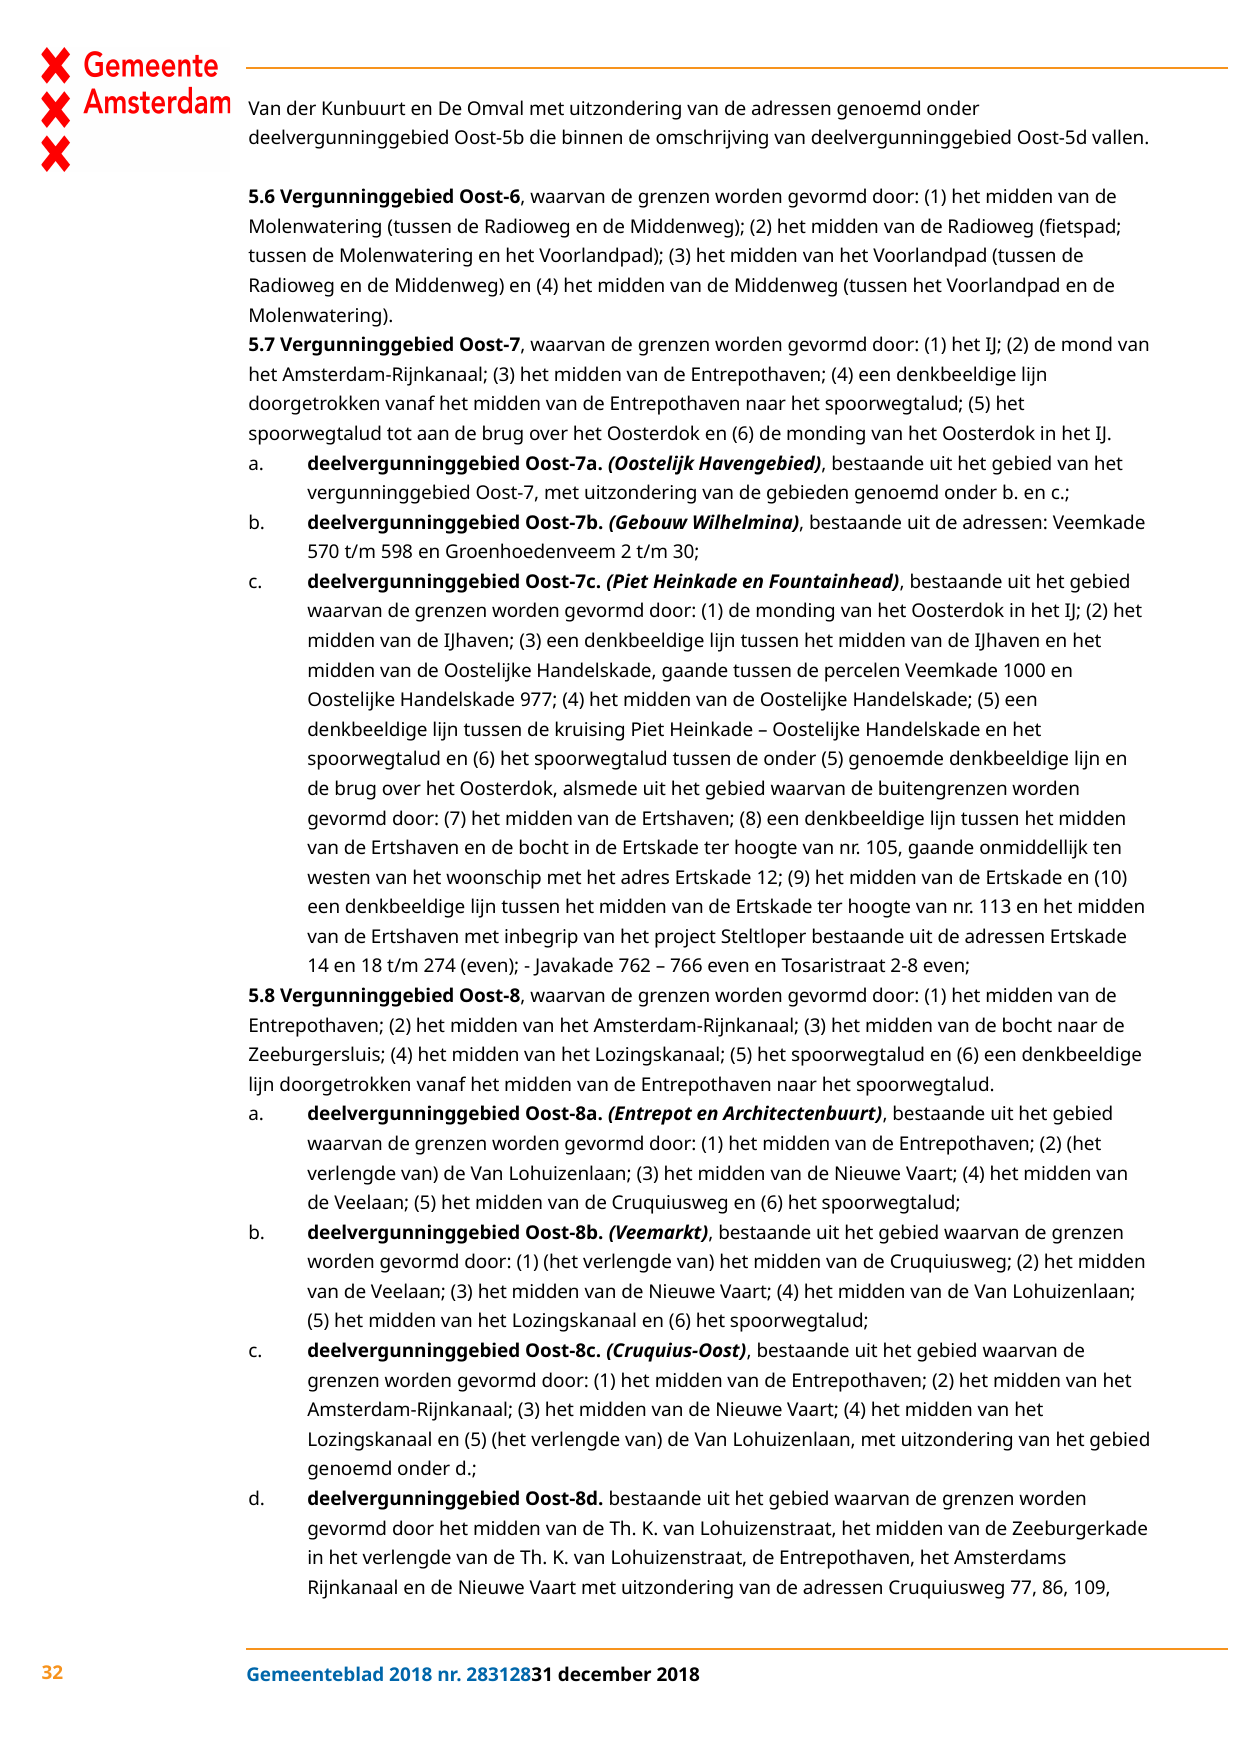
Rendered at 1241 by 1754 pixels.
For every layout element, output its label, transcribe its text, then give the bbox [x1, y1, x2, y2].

list deelvergunninggebied Oost-8a. (Entrepot en Architectenbuurt), bestaande uit het gebied waarvan de grenzen worden gevormd door: (1) het midden van de Entrepothaven; (2) (het verlengde van) de Van Lohuizenlaan; (3) het midden van de Nieuwe Vaart; (4) het midden van de Veelaan; (5) het midden van de Cruquiusweg en (6) het spoorwegtalud; [248, 1101, 1152, 1215]
list deelvergunninggebied Oost-7c. (Piet Heinkade en Fountainhead), bestaande uit het gebied waarvan de grenzen worden gevormd door: (1) de monding van het Oosterdok in het IJ; (2) het midden van de IJhaven; (3) een denkbeeldige lijn tussen het midden van de IJhaven en het midden van de Oostelijke Handelskade, gaande tussen de percelen Veemkade 1000 en Oostelijke Handelskade 977; (4) het midden van de Oostelijke Handelskade; (5) een denkbeeldige lijn tussen de kruising Piet Heinkade – Oostelijke Handelskade en het spoorwegtalud en (6) het spoorwegtalud tussen de onder (5) genoemde denkbeeldige lijn en de brug over het Oosterdok, alsmede uit het gebied waarvan de buitengrenzen worden gevormd door: (7) het midden van de Ertshaven; (8) een denkbeeldige lijn tussen het midden van de Ertshaven en de bocht in de Ertskade ter hoogte van nr. 105, gaande onmiddellijk ten westen van het woonschip met het adres Ertskade 12; (9) het midden van de Ertskade en (10) een denkbeeldige lijn tussen het midden van de Ertskade ter hoogte van nr. 113 en het midden van de Ertshaven met inbegrip van het project Steltloper bestaande uit de adressen Ertskade 14 en 18 t/m 274 (even); - Javakade 762 – 766 even en Tosaristraat 2-8 even; [248, 568, 1152, 978]
text 5.6 Vergunninggebied Oost-6, waarvan de grenzen worden gevormd door: (1) het midden van de Molenwatering (tussen de Radioweg en de Middenweg); (2) het midden van de Radioweg (fietspad; tussen de Molenwatering en het Voorlandpad); (3) het midden van het Voorlandpad (tussen de Radioweg en de Middenweg) en (4) het midden van de Middenweg (tussen het Voorlandpad en de Molenwatering). [248, 183, 1152, 328]
list deelvergunninggebied Oost-8c. (Cruquius-Oost), bestaande uit het gebied waarvan de grenzen worden gevormd door: (1) het midden van de Entrepothaven; (2) het midden van het Amsterdam-Rijnkanaal; (3) het midden van de Nieuwe Vaart; (4) het midden van het Lozingskanaal en (5) (het verlengde van) de Van Lohuizenlaan, met uitzondering van het gebied genoemd onder d.; [248, 1337, 1152, 1481]
text Van der Kunbuurt en De Omval met uitzondering van de adressen genoemd onder deelvergunninggebied Oost-5b die binnen de omschrijving van deelvergunninggebied Oost-5d vallen. [248, 95, 1152, 150]
list deelvergunninggebied Oost-7b. (Gebouw Wilhelmina), bestaande uit de adressen: Veemkade 570 t/m 598 en Groenhoedenveem 2 t/m 30; [248, 509, 1152, 564]
picture [41, 47, 231, 172]
text 5.7 Vergunninggebied Oost-7, waarvan de grenzen worden gevormd door: (1) het IJ; (2) de mond van het Amsterdam-Rijnkanaal; (3) het midden van de Entrepothaven; (4) een denkbeeldige lijn doorgetrokken vanaf het midden van de Entrepothaven naar het spoorwegtalud; (5) het spoorwegtalud tot aan de brug over het Oosterdok en (6) de monding van het Oosterdok in het IJ. [248, 331, 1152, 446]
list deelvergunninggebied Oost-8d. bestaande uit het gebied waarvan de grenzen worden gevormd door het midden van de Th. K. van Lohuizenstraat, het midden van de Zeeburgerkade in het verlengde van de Th. K. van Lohuizenstraat, de Entrepothaven, het Amsterdams Rijnkanaal en de Nieuwe Vaart met uitzondering van de adressen Cruquiusweg 77, 86, 109, [248, 1485, 1152, 1600]
text 5.8 Vergunninggebied Oost-8, waarvan de grenzen worden gevormd door: (1) het midden van de Entrepothaven; (2) het midden van het Amsterdam-Rijnkanaal; (3) het midden van de bocht naar de Zeeburgersluis; (4) het midden van het Lozingskanaal; (5) het spoorwegtalud en (6) een denkbeeldige lijn doorgetrokken vanaf het midden van de Entrepothaven naar het spoorwegtalud. [248, 982, 1152, 1097]
list deelvergunninggebied Oost-8b. (Veemarkt), bestaande uit het gebied waarvan de grenzen worden gevormd door: (1) (het verlengde van) het midden van de Cruquiusweg; (2) het midden van de Veelaan; (3) het midden van de Nieuwe Vaart; (4) het midden van de Van Lohuizenlaan; (5) het midden van het Lozingskanaal en (6) het spoorwegtalud; [248, 1219, 1152, 1333]
list deelvergunninggebied Oost-7a. (Oostelijk Havengebied), bestaande uit het gebied van het vergunninggebied Oost-7, met uitzondering van de gebieden genoemd onder b. en c.; [248, 450, 1152, 505]
